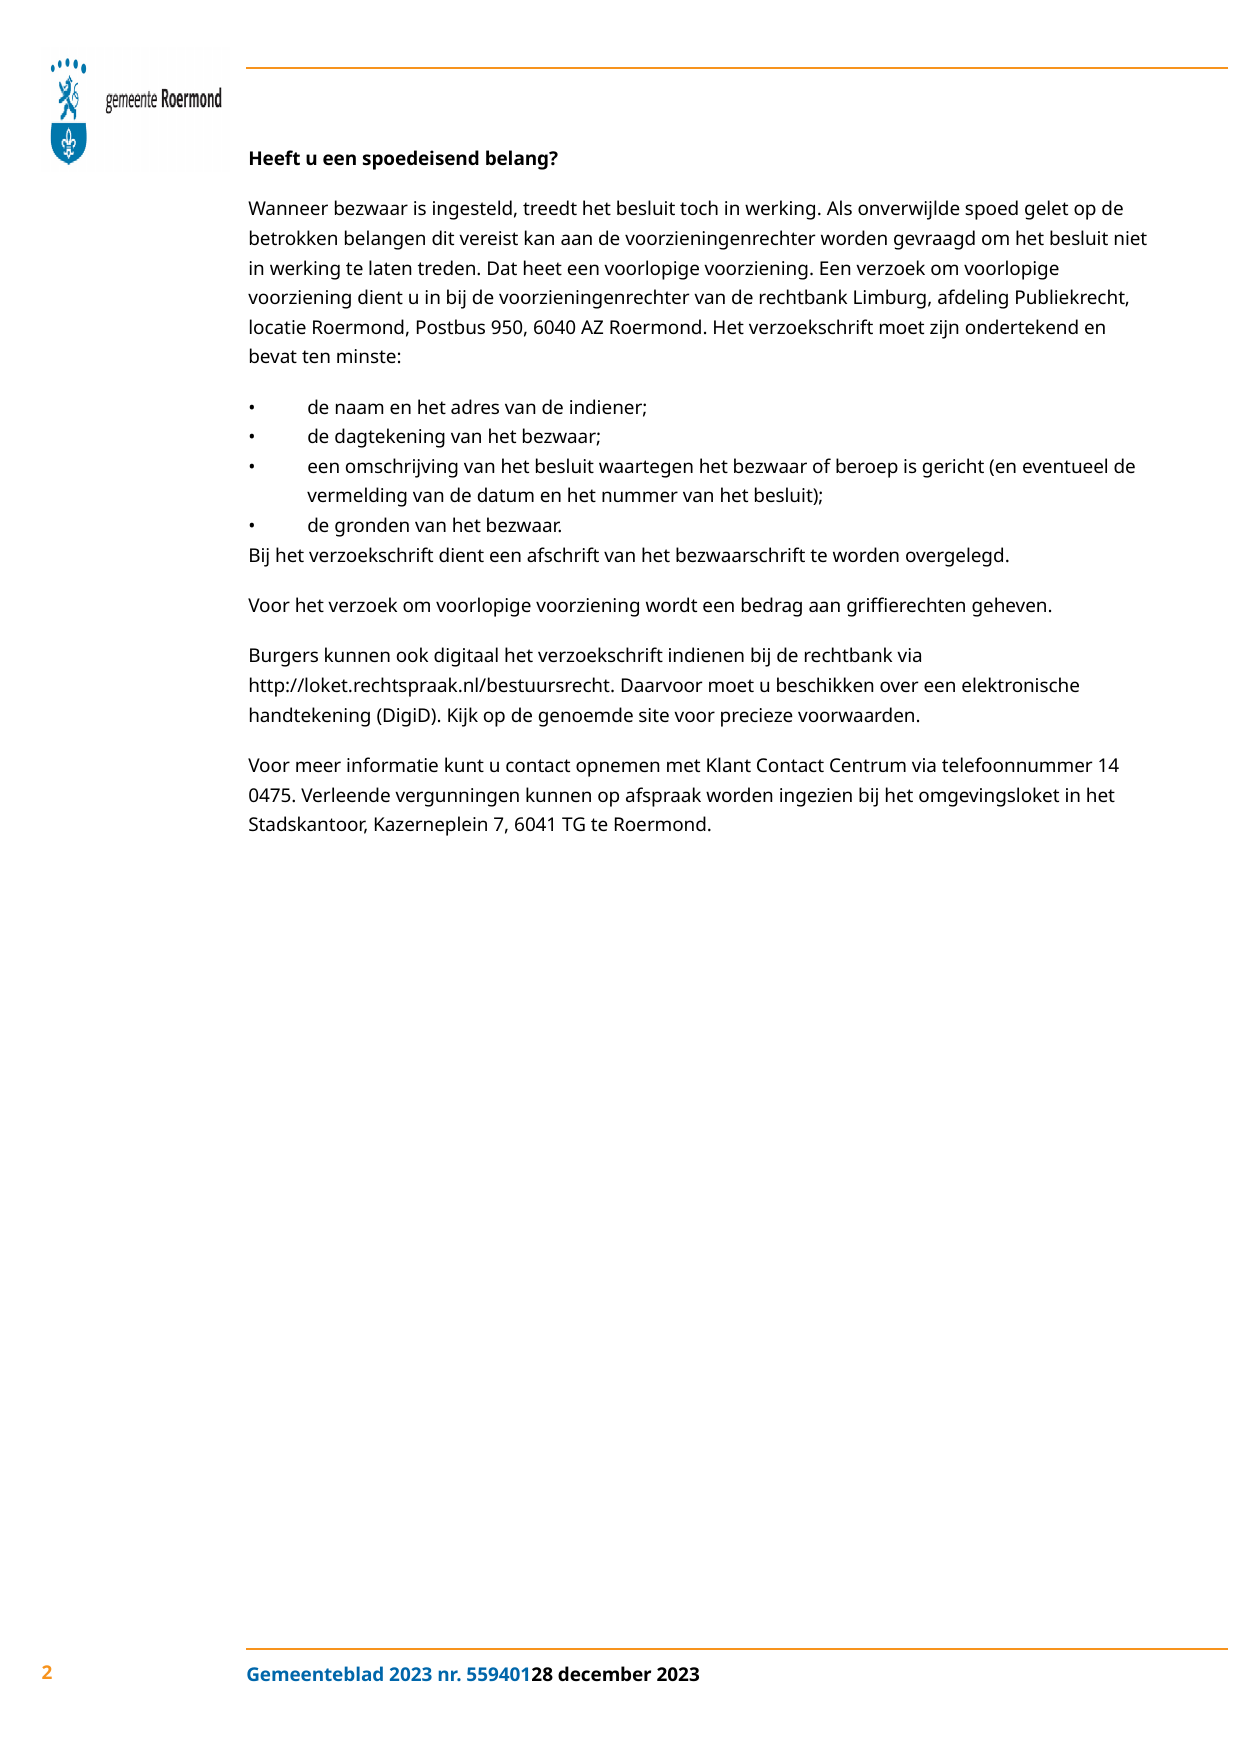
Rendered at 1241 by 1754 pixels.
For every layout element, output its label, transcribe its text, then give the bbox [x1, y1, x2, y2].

list de gronden van het bezwaar. [248, 512, 1152, 538]
text Voor het verzoek om voorlopige voorziening wordt een bedrag aan griffierechten geheven. [248, 592, 1152, 618]
text Wanneer bezwaar is ingesteld, treedt het besluit toch in werking. Als onverwijlde spoed gelet op de betrokken belangen dit vereist kan aan de voorzieningenrechter worden gevraagd om het besluit niet in werking te laten treden. Dat heet een voorlopige voorziening. Een verzoek om voorlopige voorziening dient u in bij de voorzieningenrechter van de rechtbank Limburg, afdeling Publiekrecht, locatie Roermond, Postbus 950, 6040 AZ Roermond. Het verzoekschrift moet zijn ondertekend en bevat ten minste: [248, 196, 1152, 369]
list de dagtekening van het bezwaar; [248, 423, 1152, 449]
text Bij het verzoekschrift dient een afschrift van het bezwaarschrift te worden overgelegd. [248, 542, 1152, 568]
text Heeft u een spoedeisend belang? [248, 145, 1152, 171]
list de naam en het adres van de indiener; [248, 394, 1152, 420]
picture [41, 47, 231, 172]
list een omschrijving van het besluit waartegen het bezwaar of beroep is gericht (en eventueel de vermelding van de datum en het nummer van het besluit); [248, 453, 1152, 508]
text Burgers kunnen ook digitaal het verzoekschrift indienen bij de rechtbank via http://loket.rechtspraak.nl/bestuursrecht. Daarvoor moet u beschikken over een elektronische handtekening (DigiD). Kijk op de genoemde site voor precieze voorwaarden. [248, 643, 1152, 728]
text Voor meer informatie kunt u contact opnemen met Klant Contact Centrum via telefoonnummer 14 0475. Verleende vergunningen kunnen op afspraak worden ingezien bij het omgevingsloket in het Stadskantoor, Kazerneplein 7, 6041 TG te Roermond. [248, 752, 1152, 837]
